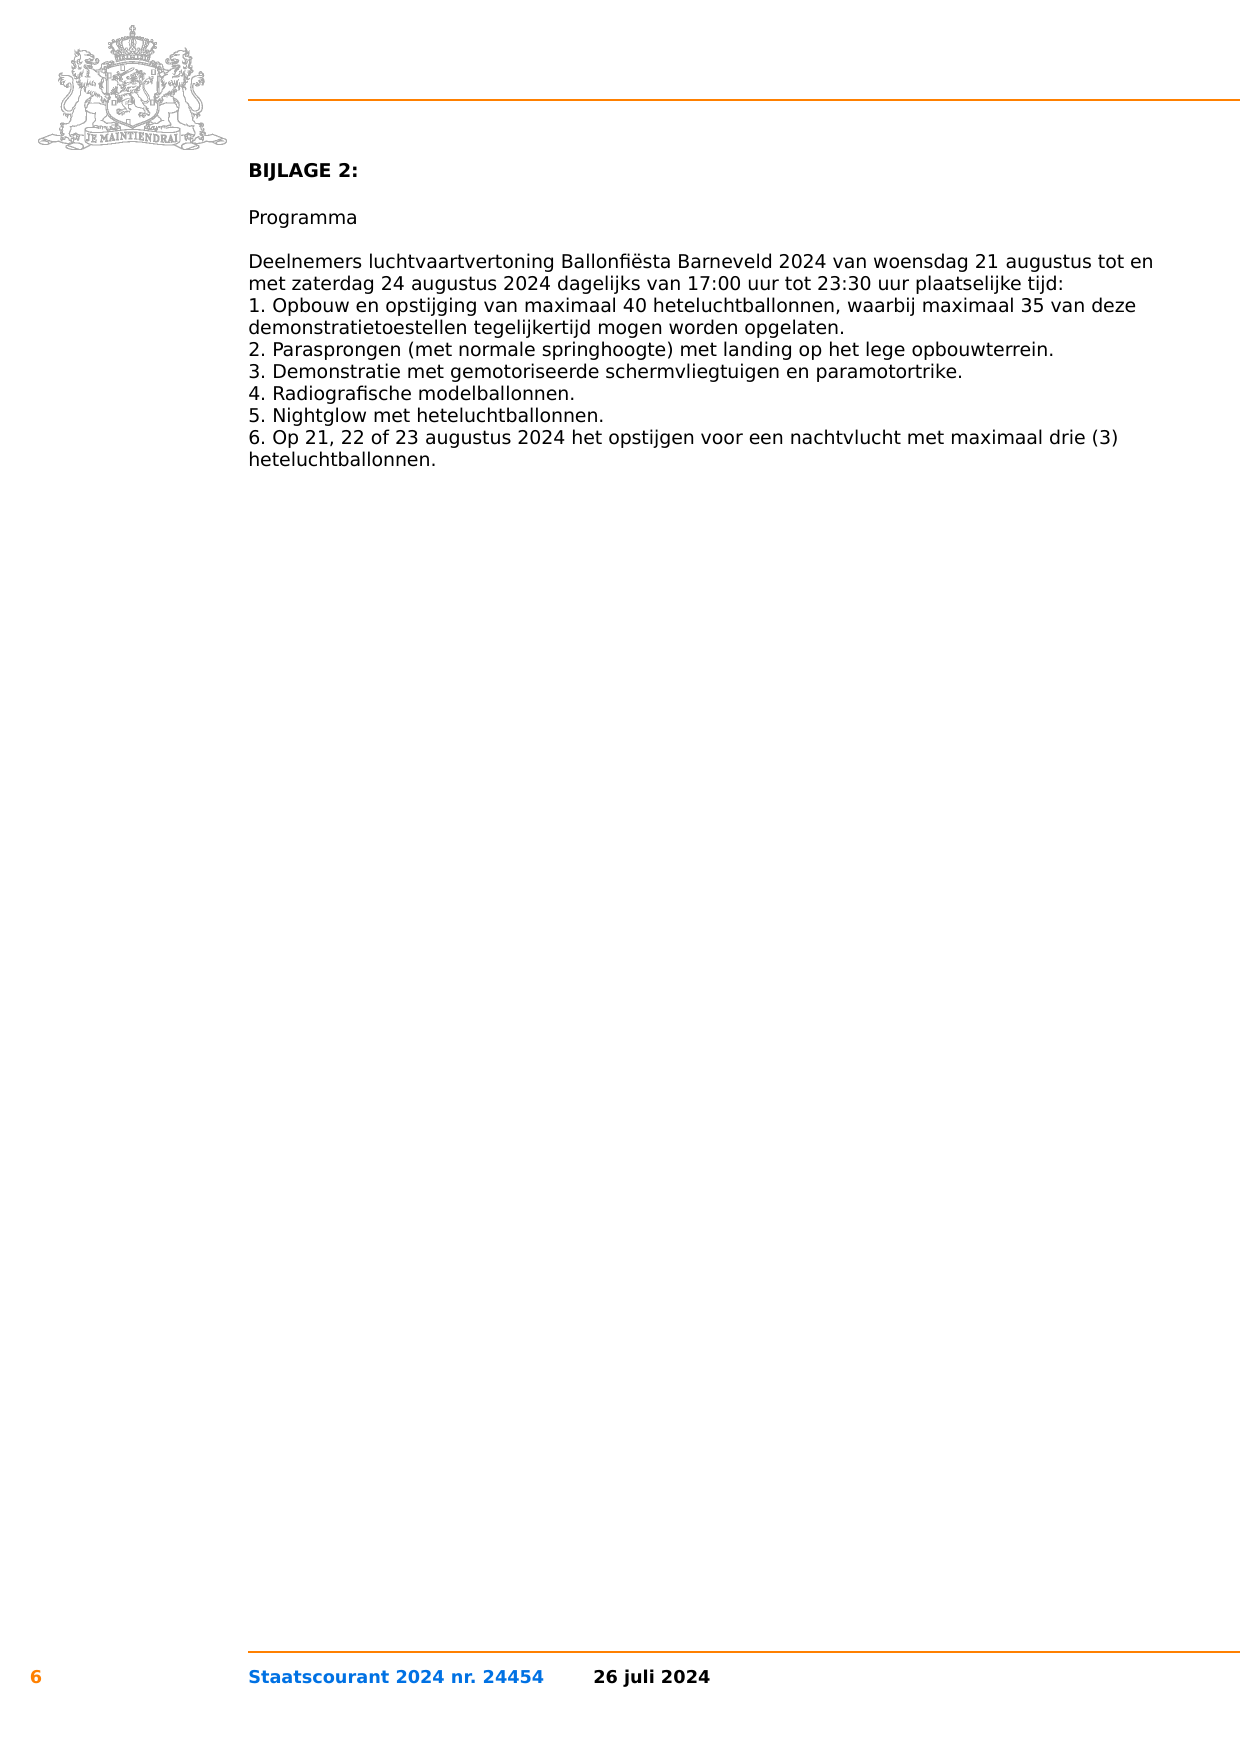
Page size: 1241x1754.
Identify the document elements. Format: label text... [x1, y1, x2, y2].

text 4. Radiografische modelballonnen. [248, 383, 1163, 404]
text Deelnemers luchtvaartvertoning Ballonfiësta Barneveld 2024 van woensdag 21 augustus tot en met zaterdag 24 augustus 2024 dagelijks van 17:00 uur tot 23:30 uur plaatselijke tijd: [248, 251, 1163, 295]
text 3. Demonstratie met gemotoriseerde schermvliegtuigen en paramotortrike. [248, 361, 1163, 383]
text 5. Nightglow met heteluchtballonnen. [248, 404, 1163, 427]
text 1. Opbouw en opstijging van maximaal 40 heteluchtballonnen, waarbij maximaal 35 van deze demonstratietoestellen tegelijkertijd mogen worden opgelaten. [248, 295, 1163, 339]
picture [38, 25, 227, 150]
text Programma [248, 207, 1163, 229]
subtitle BIJLAGE 2: [248, 160, 1163, 182]
text 2. Parasprongen (met normale springhoogte) met landing op het lege opbouwterrein. [248, 339, 1163, 361]
text 6. Op 21, 22 of 23 augustus 2024 het opstijgen voor een nachtvlucht met maximaal drie (3) heteluchtballonnen. [248, 427, 1163, 471]
